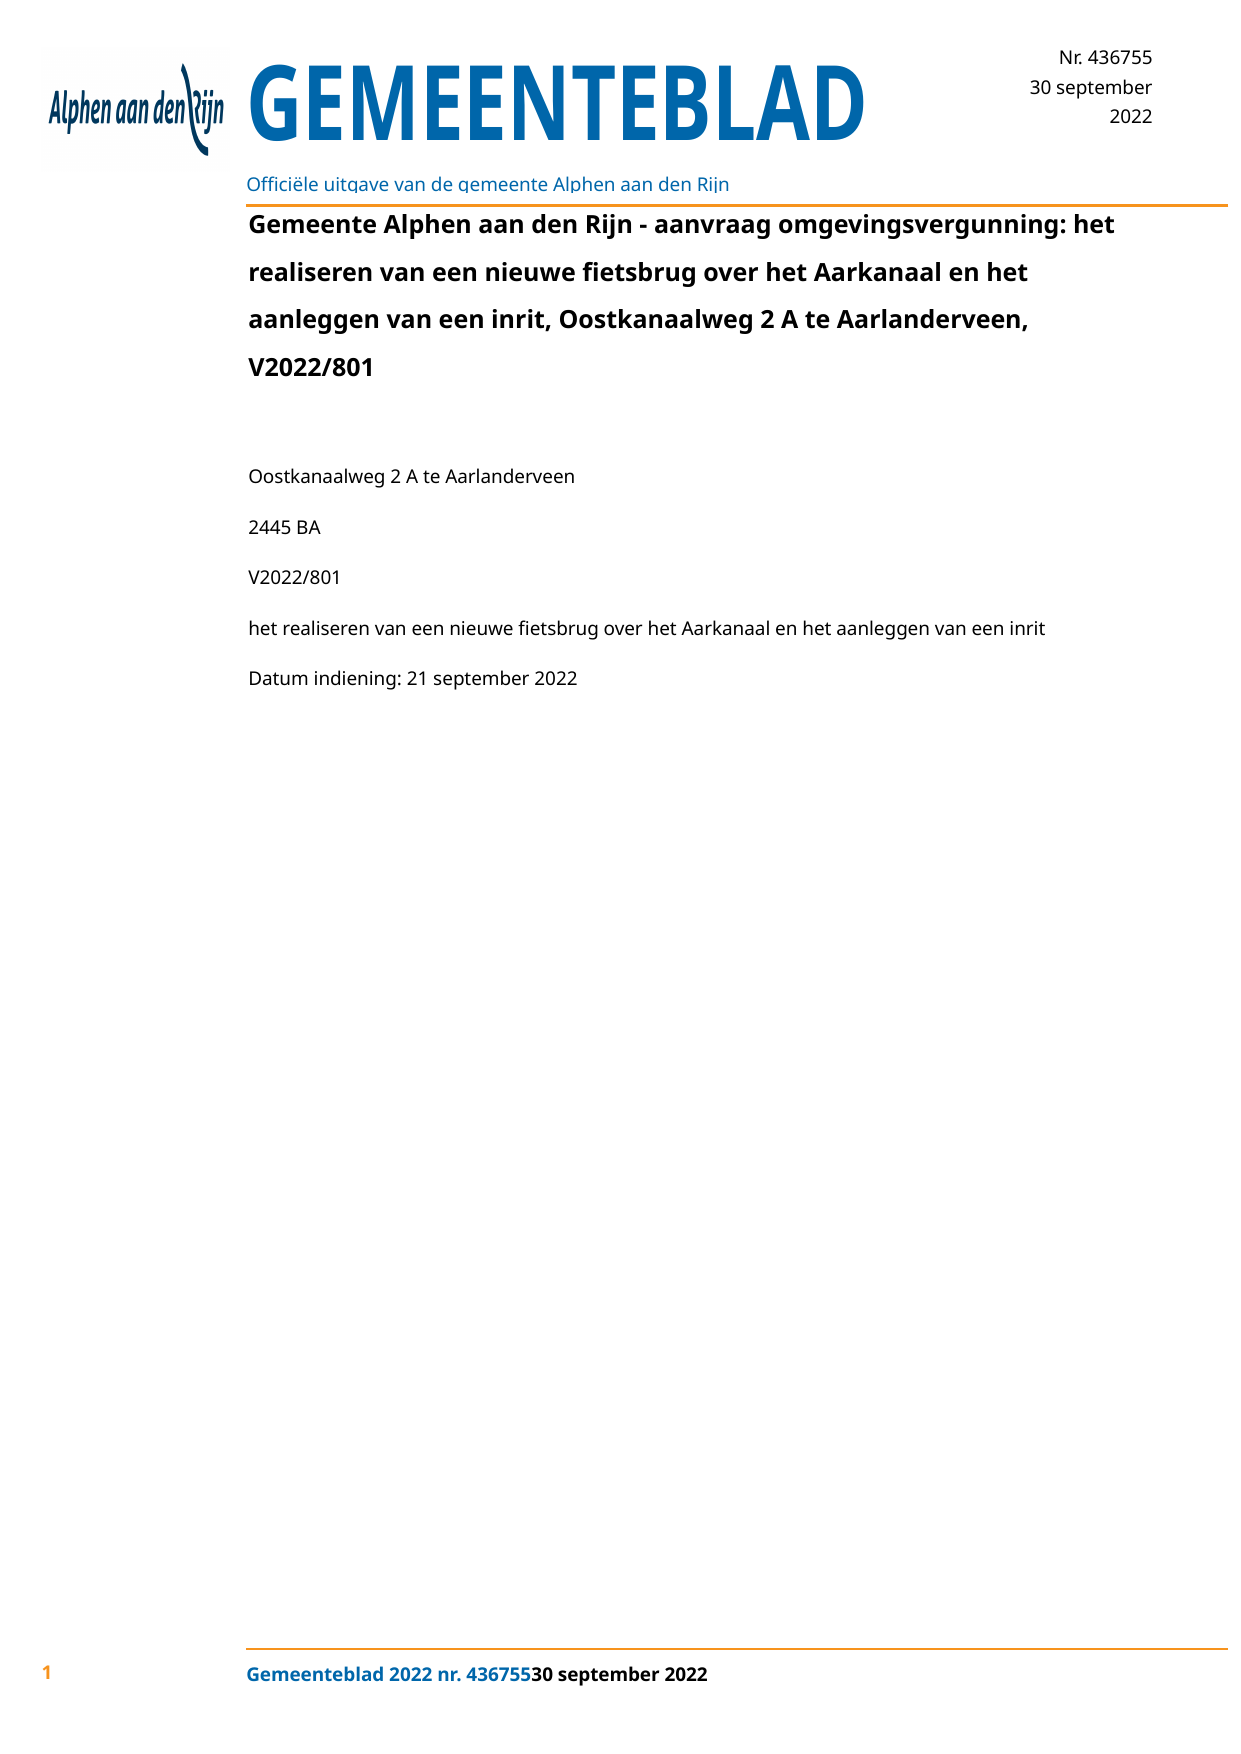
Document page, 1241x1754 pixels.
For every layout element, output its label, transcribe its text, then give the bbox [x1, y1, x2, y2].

picture [41, 47, 231, 172]
text het realiseren van een nieuwe fietsbrug over het Aarkanaal en het aanleggen van een inrit [248, 615, 1152, 641]
text Datum indiening: 21 september 2022 [248, 665, 1152, 691]
text V2022/801 [248, 564, 1152, 590]
text 2445 BA [248, 514, 1152, 540]
text Oostkanaalweg 2 A te Aarlanderveen [248, 463, 1152, 489]
text Gemeente Alphen aan den Rijn - aanvraag omgevingsvergunning: het realiseren van een nieuwe fietsbrug over het Aarkanaal en het aanleggen van een inrit, Oostkanaalweg 2 A te Aarlanderveen, V2022/801 [248, 207, 1152, 384]
